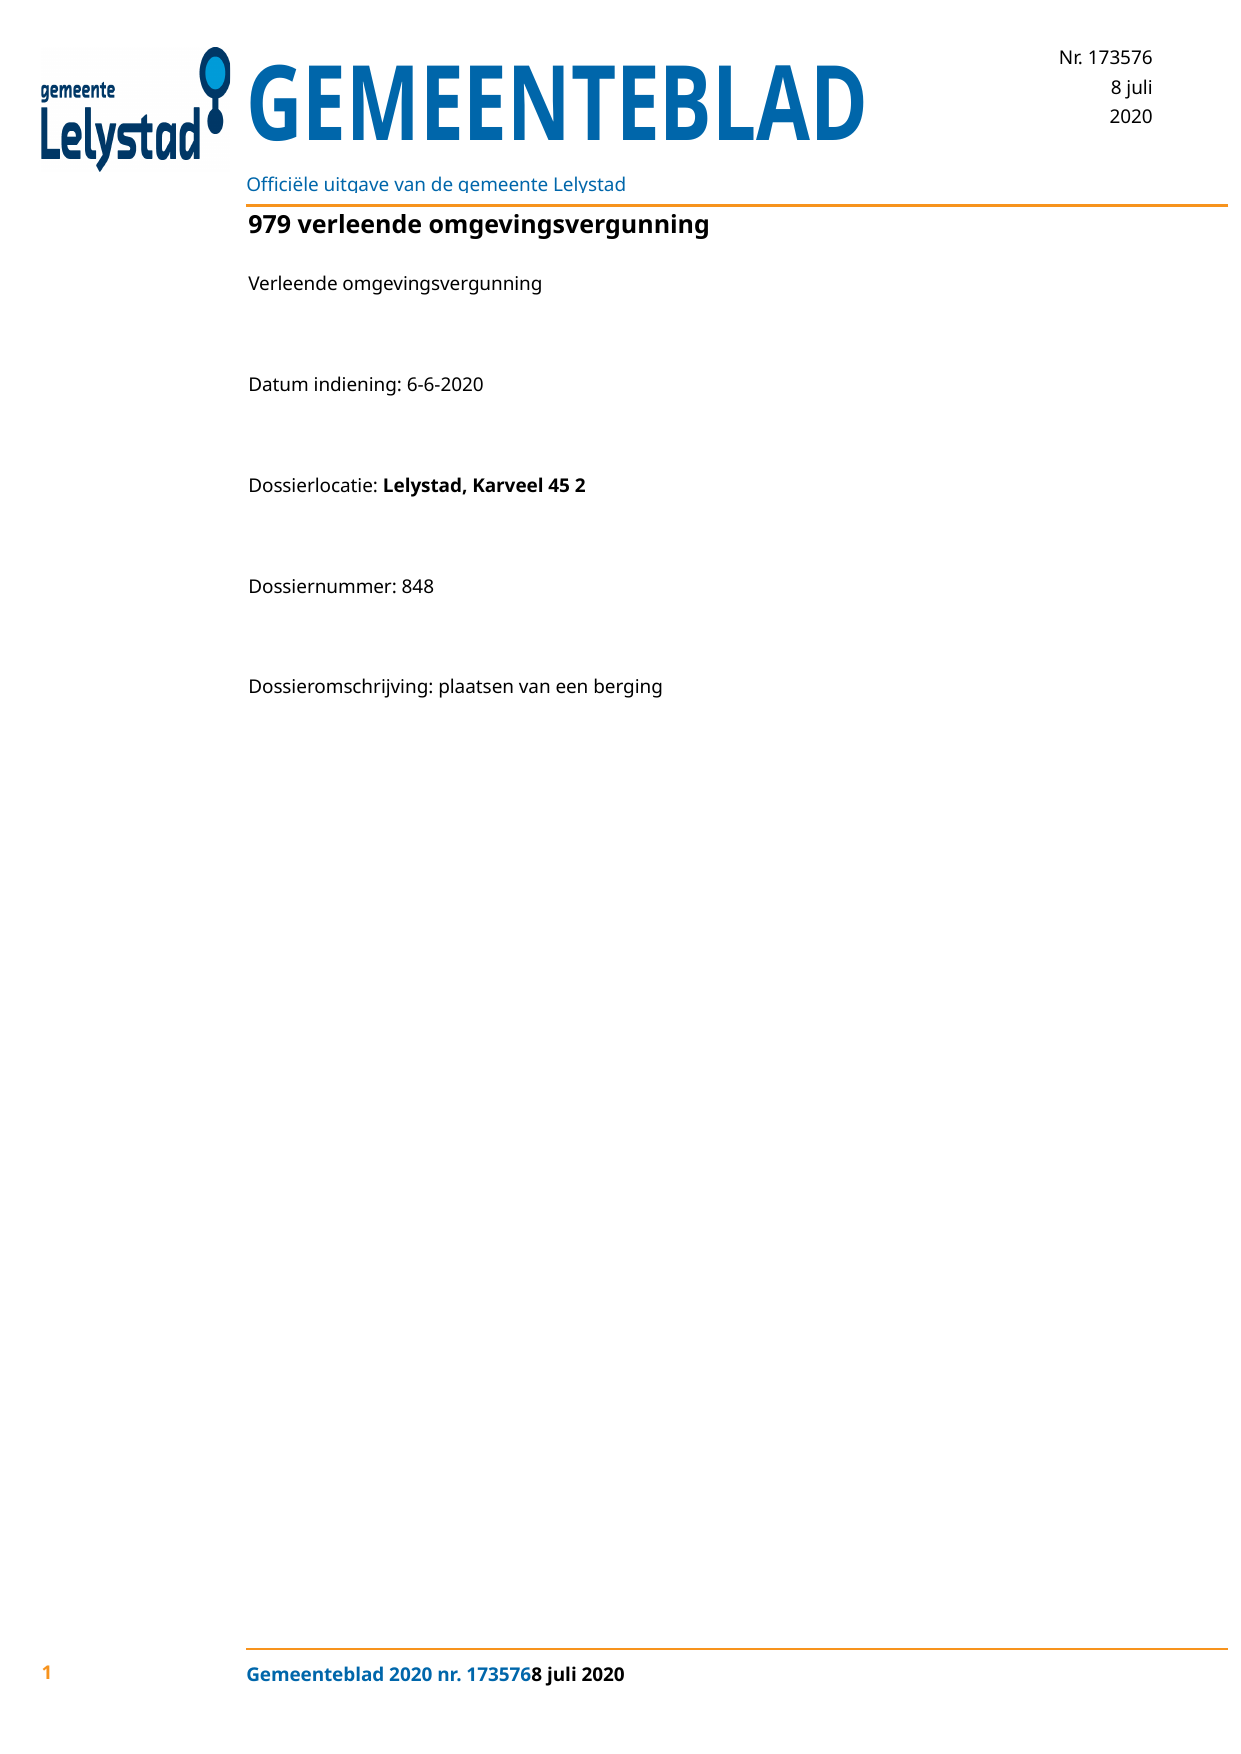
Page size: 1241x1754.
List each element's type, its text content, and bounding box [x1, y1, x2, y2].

text Dossierlocatie: Lelystad, Karveel 45 2 [248, 472, 1152, 498]
picture [41, 47, 231, 172]
text Dossiernummer: 848 [248, 573, 1152, 598]
text Datum indiening: 6-6-2020 [248, 371, 1152, 397]
text 979 verleende omgevingsvergunning [248, 207, 1152, 241]
text Verleende omgevingsvergunning [248, 270, 1152, 296]
text Dossieromschrijving: plaatsen van een berging [248, 674, 1152, 699]
